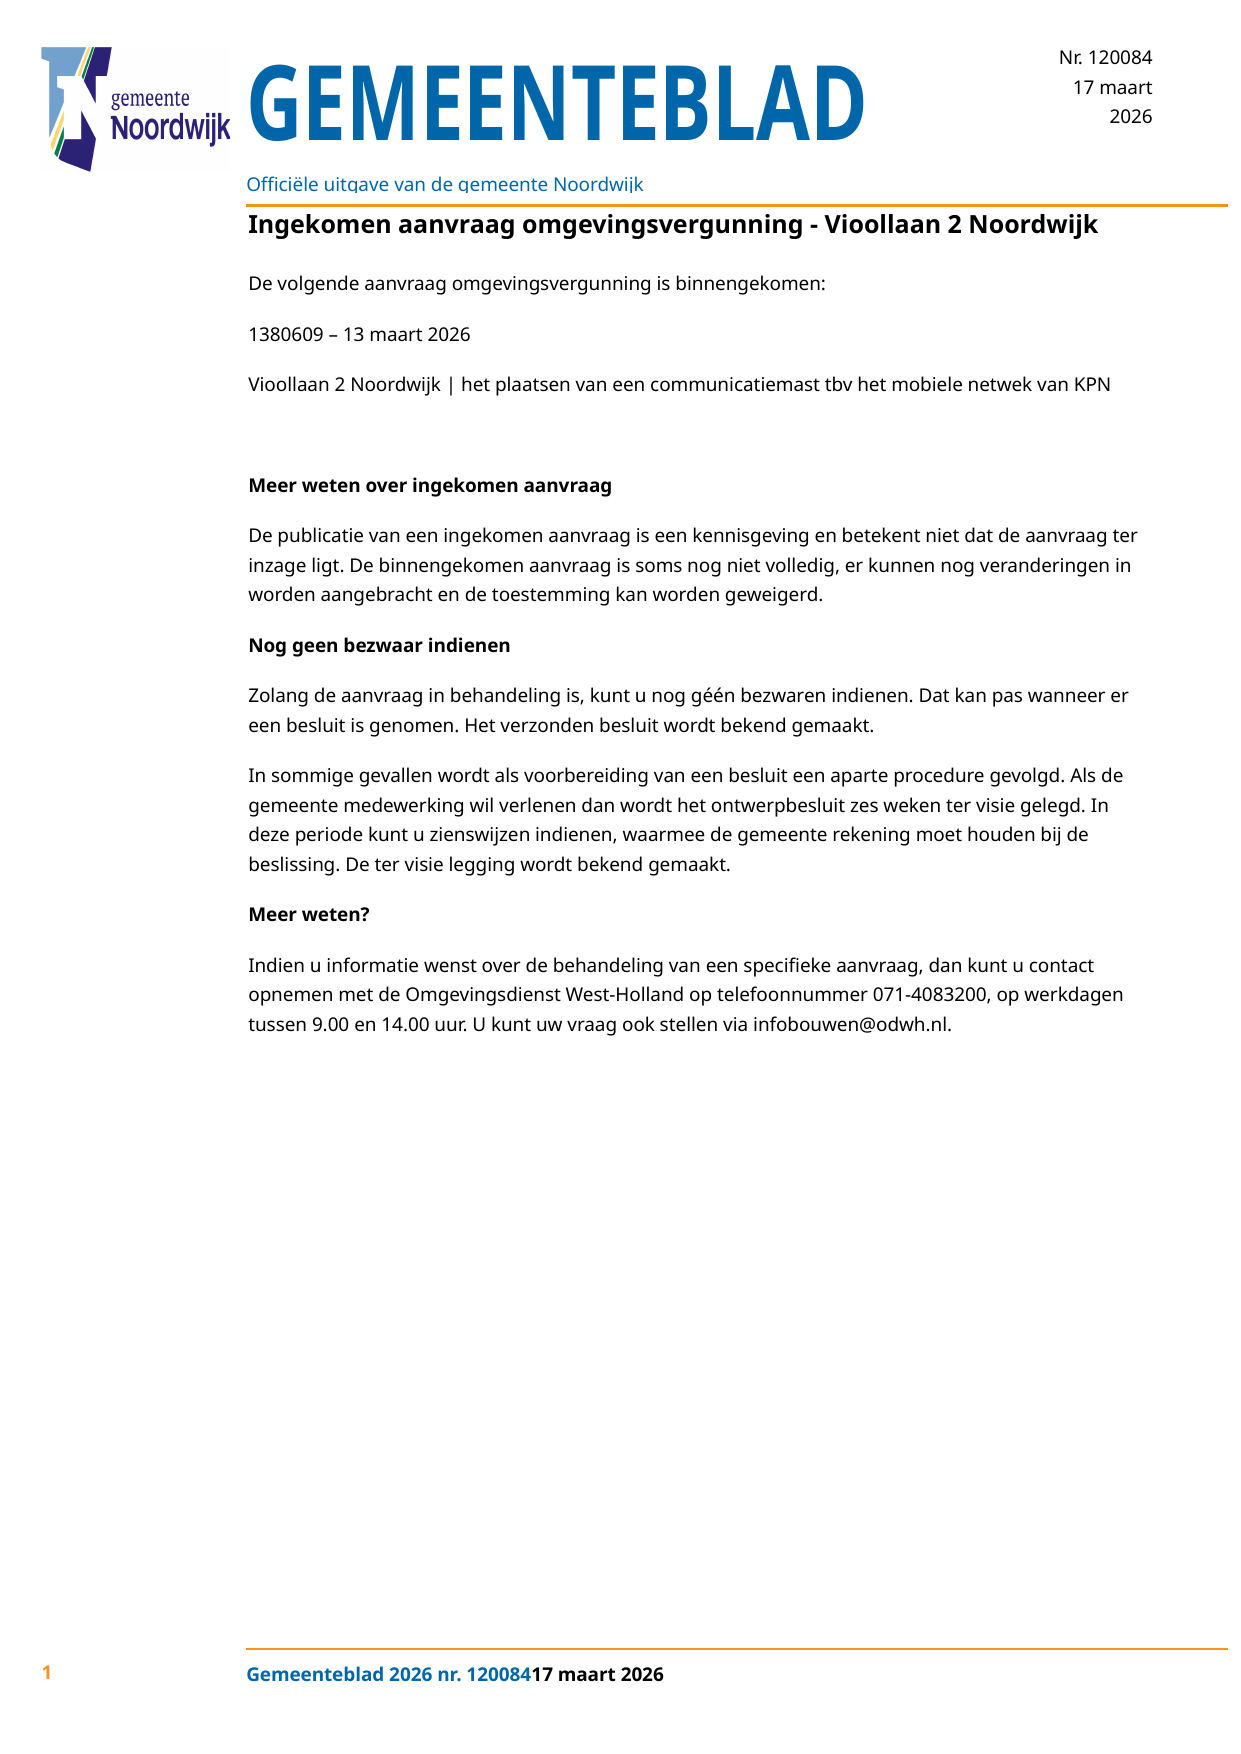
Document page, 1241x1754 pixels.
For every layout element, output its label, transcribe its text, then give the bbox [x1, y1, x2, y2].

text Meer weten? [248, 902, 1152, 927]
text Indien u informatie wenst over de behandeling van een specifieke aanvraag, dan kunt u contact opnemen met de Omgevingsdienst West-Holland op telefoonnummer 071-4083200, op werkdagen tussen 9.00 en 14.00 uur. U kunt uw vraag ook stellen via infobouwen@odwh.nl. [248, 952, 1152, 1037]
text 1380609 – 13 maart 2026 [248, 321, 1152, 346]
text Meer weten over ingekomen aanvraag [248, 472, 1152, 498]
text De publicatie van een ingekomen aanvraag is een kennisgeving en betekent niet dat de aanvraag ter inzage ligt. De binnengekomen aanvraag is soms nog niet volledig, er kunnen nog veranderingen in worden aangebracht en de toestemming kan worden geweigerd. [248, 522, 1152, 607]
text De volgende aanvraag omgevingsvergunning is binnengekomen: [248, 270, 1152, 296]
text Ingekomen aanvraag omgevingsvergunning - Vioollaan 2 Noordwijk [248, 207, 1152, 241]
text Nog geen bezwaar indienen [248, 632, 1152, 658]
picture [41, 47, 231, 172]
text In sommige gevallen wordt als voorbereiding van een besluit een aparte procedure gevolgd. Als de gemeente medewerking wil verlenen dan wordt het ontwerpbesluit zes weken ter visie gelegd. In deze periode kunt u zienswijzen indienen, waarmee de gemeente rekening moet houden bij de beslissing. De ter visie legging wordt bekend gemaakt. [248, 762, 1152, 877]
text Vioollaan 2 Noordwijk | het plaatsen van een communicatiemast tbv het mobiele netwek van KPN [248, 371, 1152, 397]
text Zolang de aanvraag in behandeling is, kunt u nog géén bezwaren indienen. Dat kan pas wanneer er een besluit is genomen. Het verzonden besluit wordt bekend gemaakt. [248, 682, 1152, 738]
